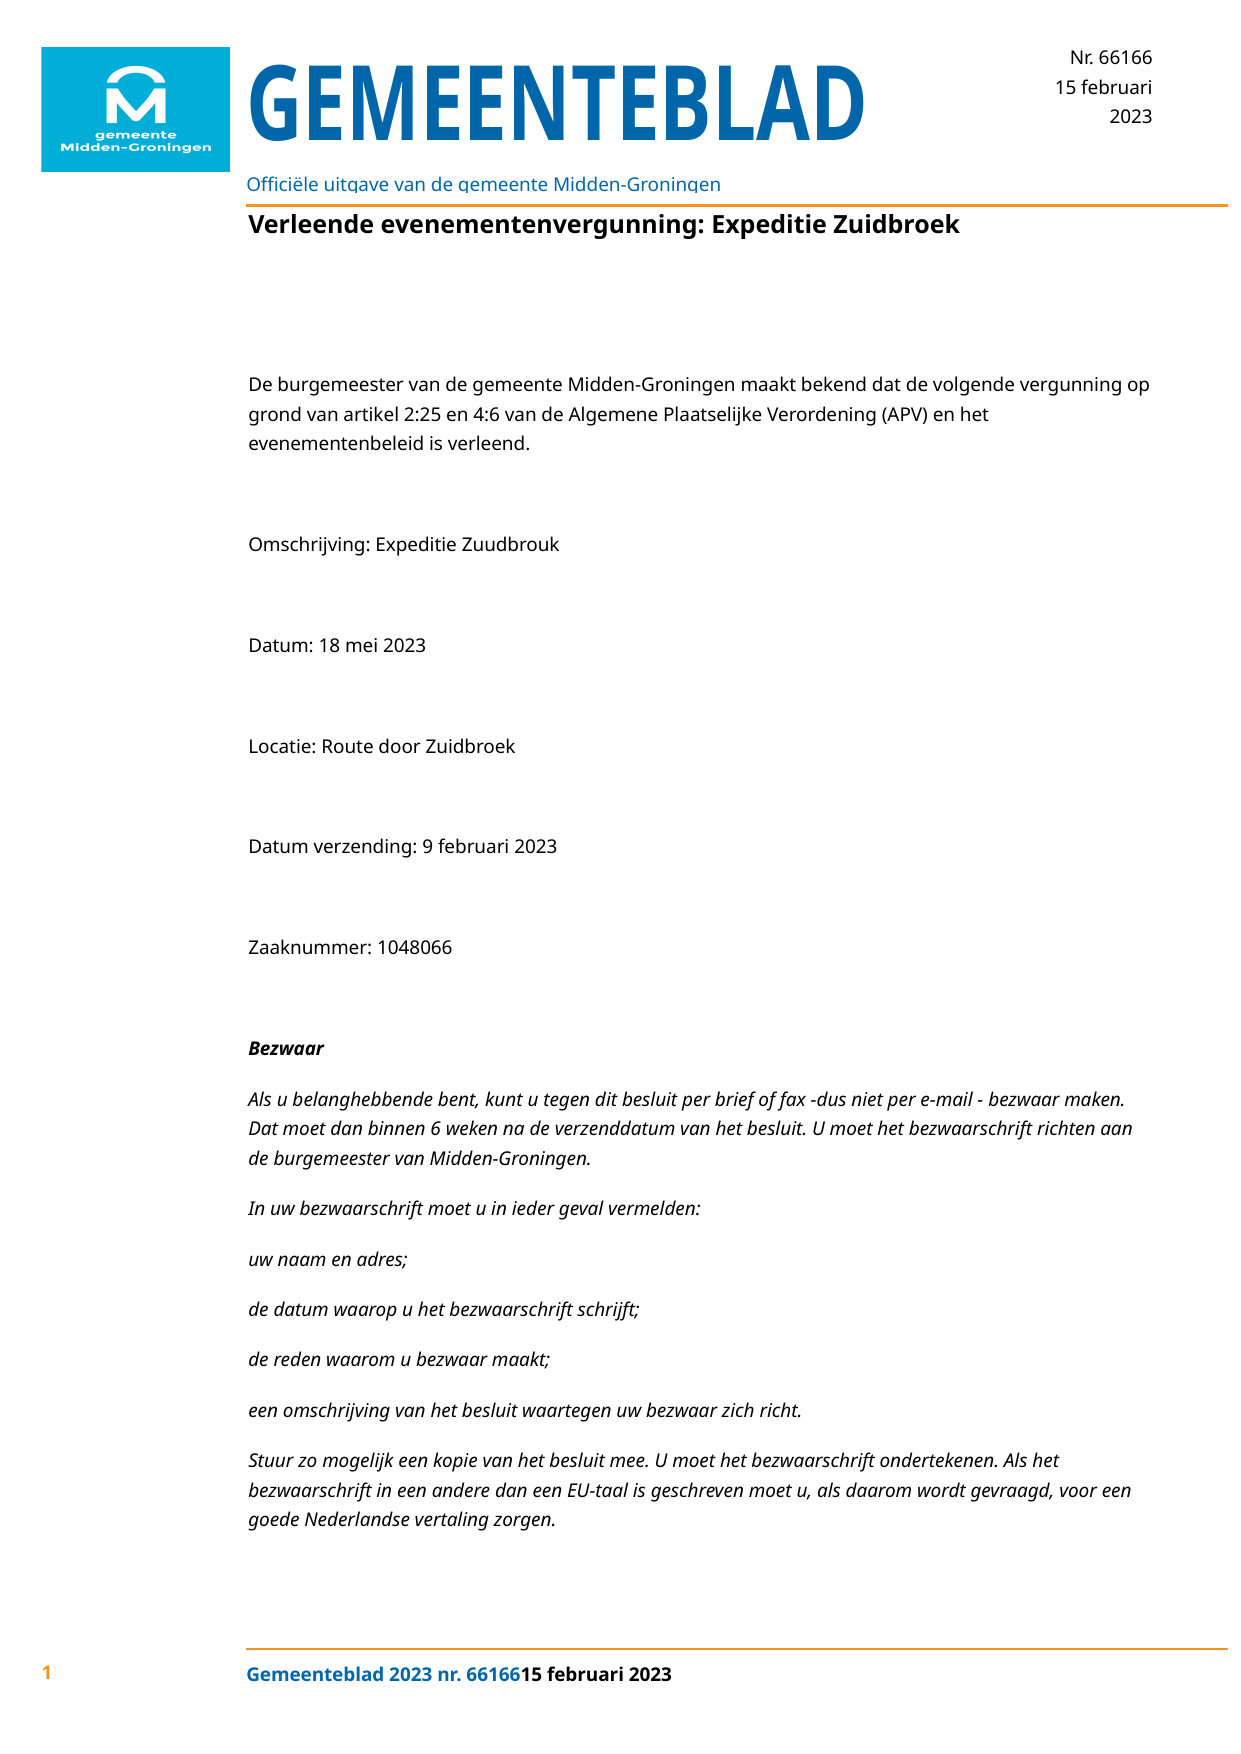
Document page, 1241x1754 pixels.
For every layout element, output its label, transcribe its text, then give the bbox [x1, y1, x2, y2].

text Omschrijving: Expeditie Zuudbrouk [248, 531, 1152, 557]
text De burgemeester van de gemeente Midden-Groningen maakt bekend dat de volgende vergunning op grond van artikel 2:25 en 4:6 van de Algemene Plaatselijke Verordening (APV) en het evenementenbeleid is verleend. [248, 371, 1152, 456]
text Verleende evenementenvergunning: Expeditie Zuidbroek [248, 207, 1152, 241]
text de reden waarom u bezwaar maakt; [248, 1347, 1152, 1372]
text Datum: 18 mei 2023 [248, 632, 1152, 658]
text de datum waarop u het bezwaarschrift schrijft; [248, 1296, 1152, 1322]
picture [108, 66, 164, 82]
picture [107, 89, 165, 122]
text Als u belanghebbende bent, kunt u tegen dit besluit per brief of fax -dus niet per e-mail - bezwaar maken. Dat moet dan binnen 6 weken na de verzenddatum van het besluit. U moet het bezwaarschrift richten aan de burgemeester van Midden-Groningen. [248, 1086, 1152, 1171]
text Stuur zo mogelijk een kopie van het besluit mee. U moet het bezwaarschrift ondertekenen. Als het bezwaarschrift in een andere dan een EU-taal is geschreven moet u, als daarom wordt gevraagd, voor een goede Nederlandse vertaling zorgen. [248, 1447, 1152, 1532]
text Bezwaar [248, 1035, 1152, 1061]
text In uw bezwaarschrift moet u in ieder geval vermelden: [248, 1195, 1152, 1221]
text Zaaknummer: 1048066 [248, 934, 1152, 960]
text Datum verzending: 9 februari 2023 [248, 834, 1152, 859]
text een omschrijving van het besluit waartegen uw bezwaar zich richt. [248, 1397, 1152, 1423]
text uw naam en adres; [248, 1246, 1152, 1271]
picture [184, 146, 190, 153]
text Locatie: Route door Zuidbroek [248, 733, 1152, 758]
